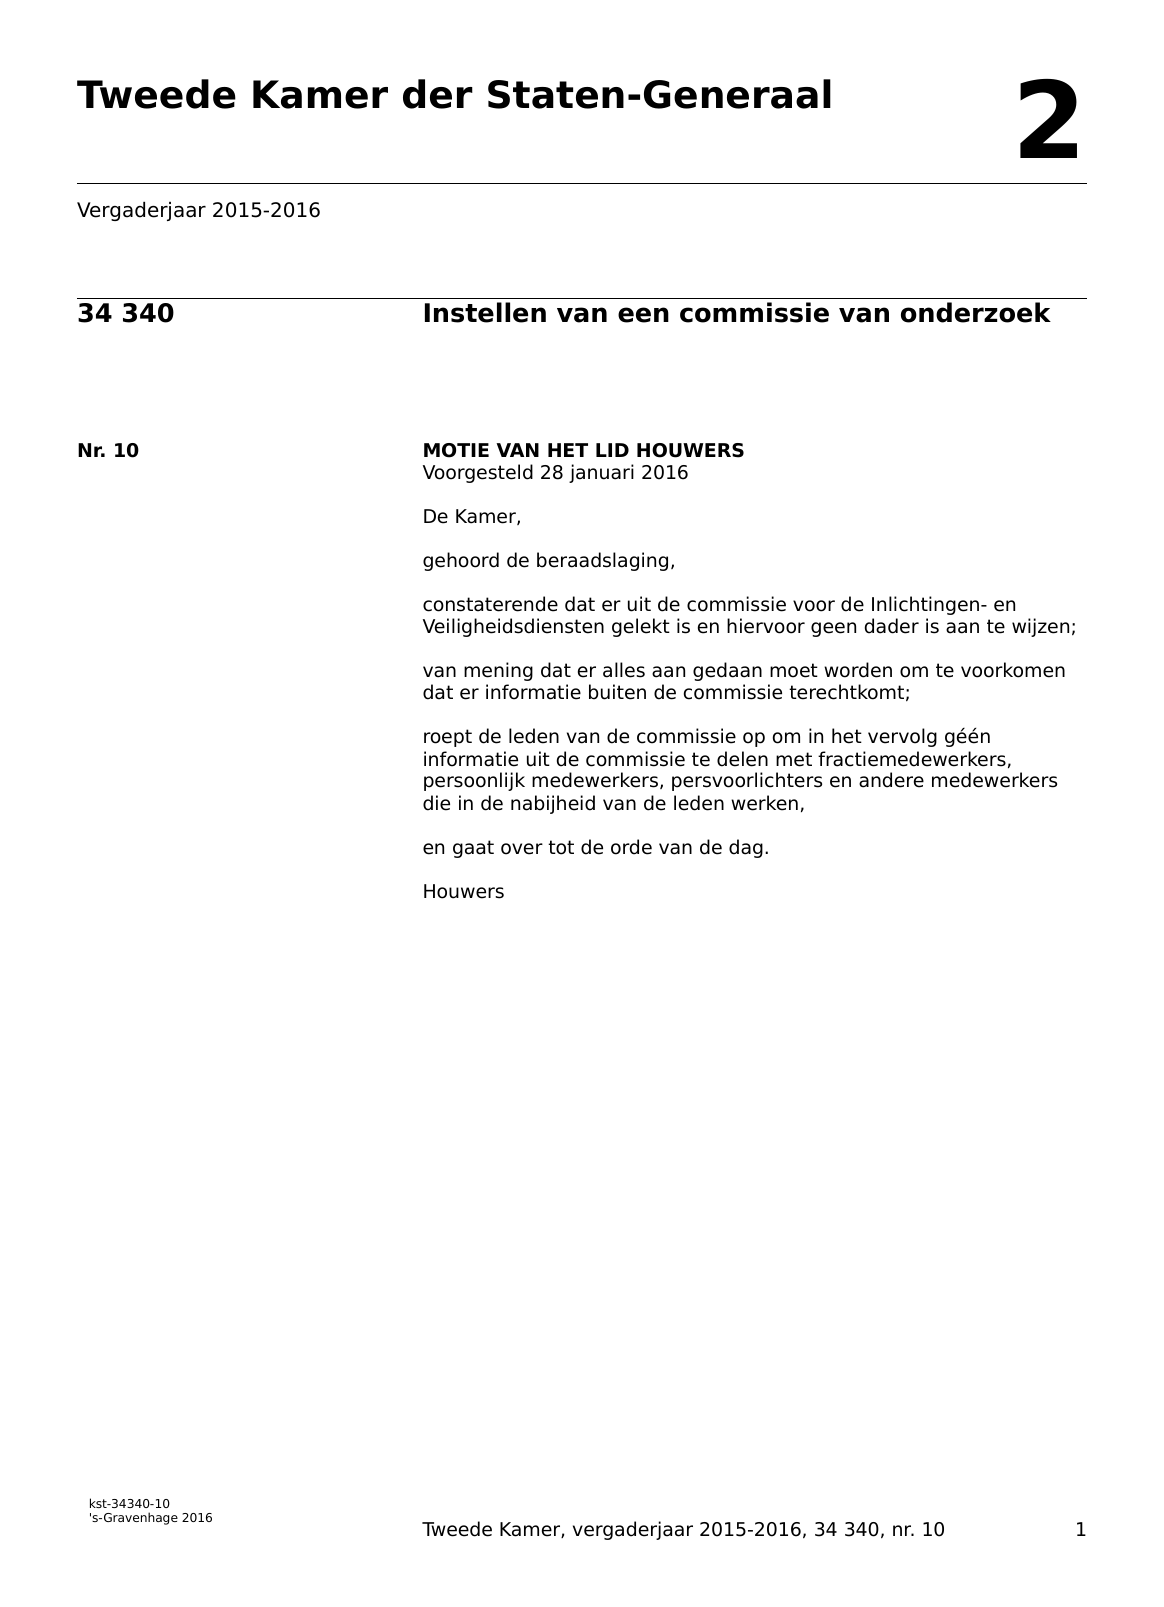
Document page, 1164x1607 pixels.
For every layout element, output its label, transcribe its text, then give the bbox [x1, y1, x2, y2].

text De Kamer, [422, 506, 1087, 528]
subtitle Nr. 10 MOTIE VAN HET LID HOUWERS [77, 440, 1087, 462]
table_header 2 [886, 59, 1087, 183]
text 's-Gravenhage 2016 [88, 1511, 323, 1525]
table_cell Vergaderjaar 2015-2016 [77, 184, 1087, 298]
text en gaat over tot de orde van de dag. [422, 837, 1087, 858]
text Houwers [422, 881, 1087, 903]
text roept de leden van de commissie op om in het vervolg géén informatie uit de commissie te delen met fractiemedewerkers, persoonlijk medewerkers, persvoorlichters en andere medewerkers die in de nabijheid van de leden werken, [422, 726, 1087, 814]
text Voorgesteld 28 januari 2016 [422, 462, 1087, 484]
subtitle 34 340 Instellen van een commissie van onderzoek [77, 299, 1087, 329]
text kst-34340-10 [88, 1497, 323, 1511]
text constaterende dat er uit de commissie voor de Inlichtingen- en Veiligheidsdiensten gelekt is en hiervoor geen dader is aan te wijzen; [422, 594, 1087, 638]
text gehoord de beraadslaging, [422, 550, 1087, 572]
text van mening dat er alles aan gedaan moet worden om te voorkomen dat er informatie buiten de commissie terechtkomt; [422, 660, 1087, 704]
table_header Tweede Kamer der Staten-Generaal [77, 59, 886, 183]
